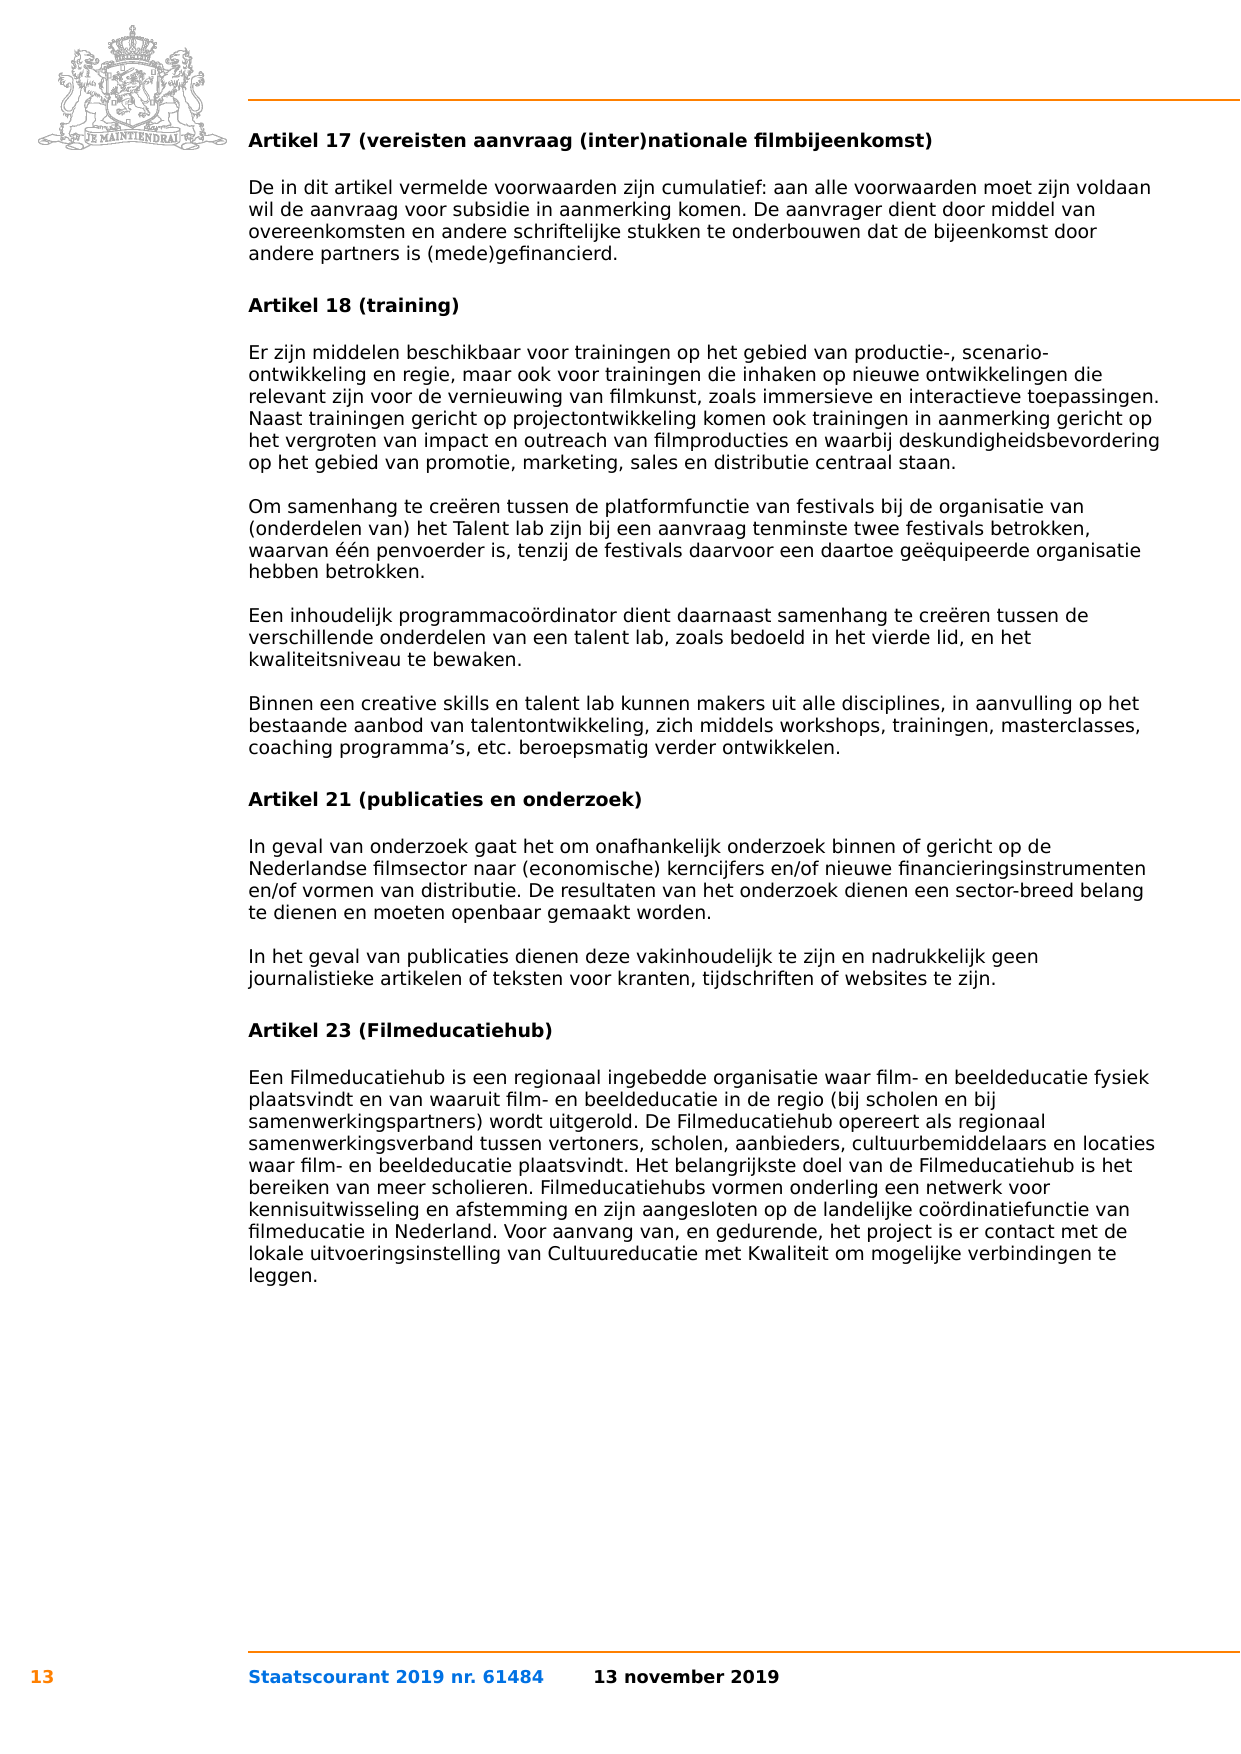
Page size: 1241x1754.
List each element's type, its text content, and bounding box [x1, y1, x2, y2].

text Er zijn middelen beschikbaar voor trainingen op het gebied van productie-, scenario-ontwikkeling en regie, maar ook voor trainingen die inhaken op nieuwe ontwikkelingen die relevant zijn voor de vernieuwing van filmkunst, zoals immersieve en interactieve toepassingen. Naast trainingen gericht op projectontwikkeling komen ook trainingen in aanmerking gericht op het vergroten van impact en outreach van filmproducties en waarbij deskundigheidsbevordering op het gebied van promotie, marketing, sales en distributie centraal staan. [248, 342, 1163, 474]
text Om samenhang te creëren tussen de platformfunctie van festivals bij de organisatie van (onderdelen van) het Talent lab zijn bij een aanvraag tenminste twee festivals betrokken, waarvan één penvoerder is, tenzij de festivals daarvoor een daartoe geëquipeerde organisatie hebben betrokken. [248, 496, 1163, 583]
picture [38, 25, 227, 150]
text Een inhoudelijk programmacoördinator dient daarnaast samenhang te creëren tussen de verschillende onderdelen van een talent lab, zoals bedoeld in het vierde lid, en het kwaliteitsniveau te bewaken. [248, 605, 1163, 671]
text De in dit artikel vermelde voorwaarden zijn cumulatief: aan alle voorwaarden moet zijn voldaan wil de aanvraag voor subsidie in aanmerking komen. De aanvrager dient door middel van overeenkomsten en andere schriftelijke stukken te onderbouwen dat de bijeenkomst door andere partners is (mede)gefinancierd. [248, 177, 1163, 265]
text Een Filmeducatiehub is een regionaal ingebedde organisatie waar film- en beeldeducatie fysiek plaatsvindt en van waaruit film- en beeldeducatie in de regio (bij scholen en bij samenwerkingspartners) wordt uitgerold. De Filmeducatiehub opereert als regionaal samenwerkingsverband tussen vertoners, scholen, aanbieders, cultuurbemiddelaars en locaties waar film- en beeldeducatie plaatsvindt. Het belangrijkste doel van de Filmeducatiehub is het bereiken van meer scholieren. Filmeducatiehubs vormen onderling een netwerk voor kennisuitwisseling en afstemming en zijn aangesloten op de landelijke coördinatiefunctie van filmeducatie in Nederland. Voor aanvang van, en gedurende, het project is er contact met de lokale uitvoeringsinstelling van Cultuureducatie met Kwaliteit om mogelijke verbindingen te leggen. [248, 1067, 1163, 1287]
text In geval van onderzoek gaat het om onafhankelijk onderzoek binnen of gericht op de Nederlandse filmsector naar (economische) kerncijfers en/of nieuwe financieringsinstrumenten en/of vormen van distributie. De resultaten van het onderzoek dienen een sector-breed belang te dienen en moeten openbaar gemaakt worden. [248, 836, 1163, 924]
subtitle Artikel 17 (vereisten aanvraag (inter)nationale filmbijeenkomst) [248, 130, 1163, 152]
subtitle Artikel 18 (training) [248, 295, 1163, 317]
subtitle Artikel 23 (Filmeducatiehub) [248, 1020, 1163, 1042]
subtitle Artikel 21 (publicaties en onderzoek) [248, 789, 1163, 811]
text Binnen een creative skills en talent lab kunnen makers uit alle disciplines, in aanvulling op het bestaande aanbod van talentontwikkeling, zich middels workshops, trainingen, masterclasses, coaching programma’s, etc. beroepsmatig verder ontwikkelen. [248, 693, 1163, 759]
text In het geval van publicaties dienen deze vakinhoudelijk te zijn en nadrukkelijk geen journalistieke artikelen of teksten voor kranten, tijdschriften of websites te zijn. [248, 946, 1163, 990]
